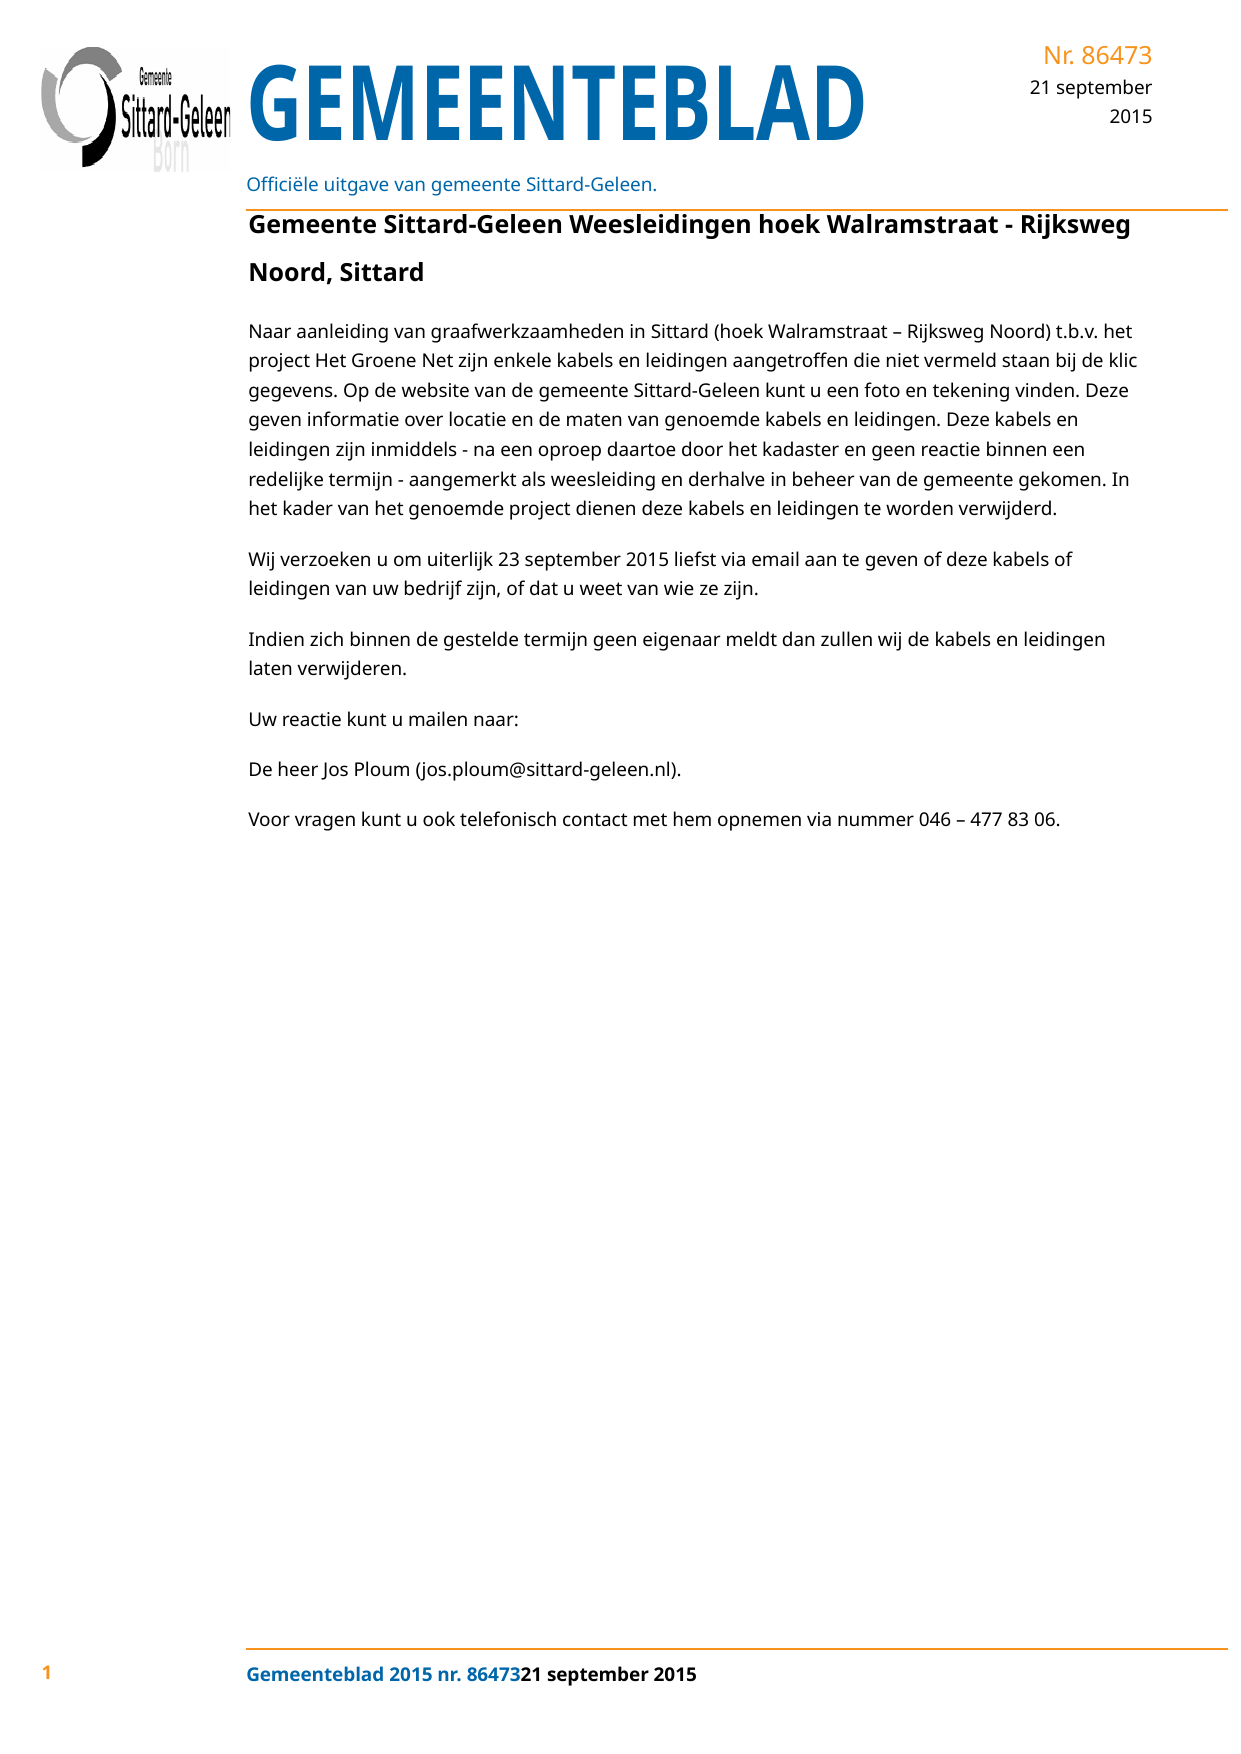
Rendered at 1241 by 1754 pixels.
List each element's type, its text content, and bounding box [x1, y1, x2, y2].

text Wij verzoeken u om uiterlijk 23 september 2015 liefst via email aan te geven of deze kabels of leidingen van uw bedrijf zijn, of dat u weet van wie ze zijn. [248, 546, 1152, 601]
text Voor vragen kunt u ook telefonisch contact met hem opnemen via nummer 046 – 477 83 06. [248, 807, 1152, 832]
text Gemeente Sittard-Geleen Weesleidingen hoek Walramstraat - Rijksweg Noord, Sittard [248, 211, 1152, 288]
text Indien zich binnen de gestelde termijn geen eigenaar meldt dan zullen wij de kabels en leidingen laten verwijderen. [248, 626, 1152, 681]
picture [41, 47, 231, 172]
text Naar aanleiding van graafwerkzaamheden in Sittard (hoek Walramstraat – Rijksweg Noord) t.b.v. het project Het Groene Net zijn enkele kabels en leidingen aangetroffen die niet vermeld staan bij de klic gegevens. Op de website van de gemeente Sittard-Geleen kunt u een foto en tekening vinden. Deze geven informatie over locatie en de maten van genoemde kabels en leidingen. Deze kabels en leidingen zijn inmiddels - na een oproep daartoe door het kadaster en geen reactie binnen een redelijke termijn - aangemerkt als weesleiding en derhalve in beheer van de gemeente gekomen. In het kader van het genoemde project dienen deze kabels en leidingen te worden verwijderd. [248, 318, 1152, 521]
text Uw reactie kunt u mailen naar: [248, 706, 1152, 732]
text De heer Jos Ploum (jos.ploum@sittard-geleen.nl). [248, 756, 1152, 782]
